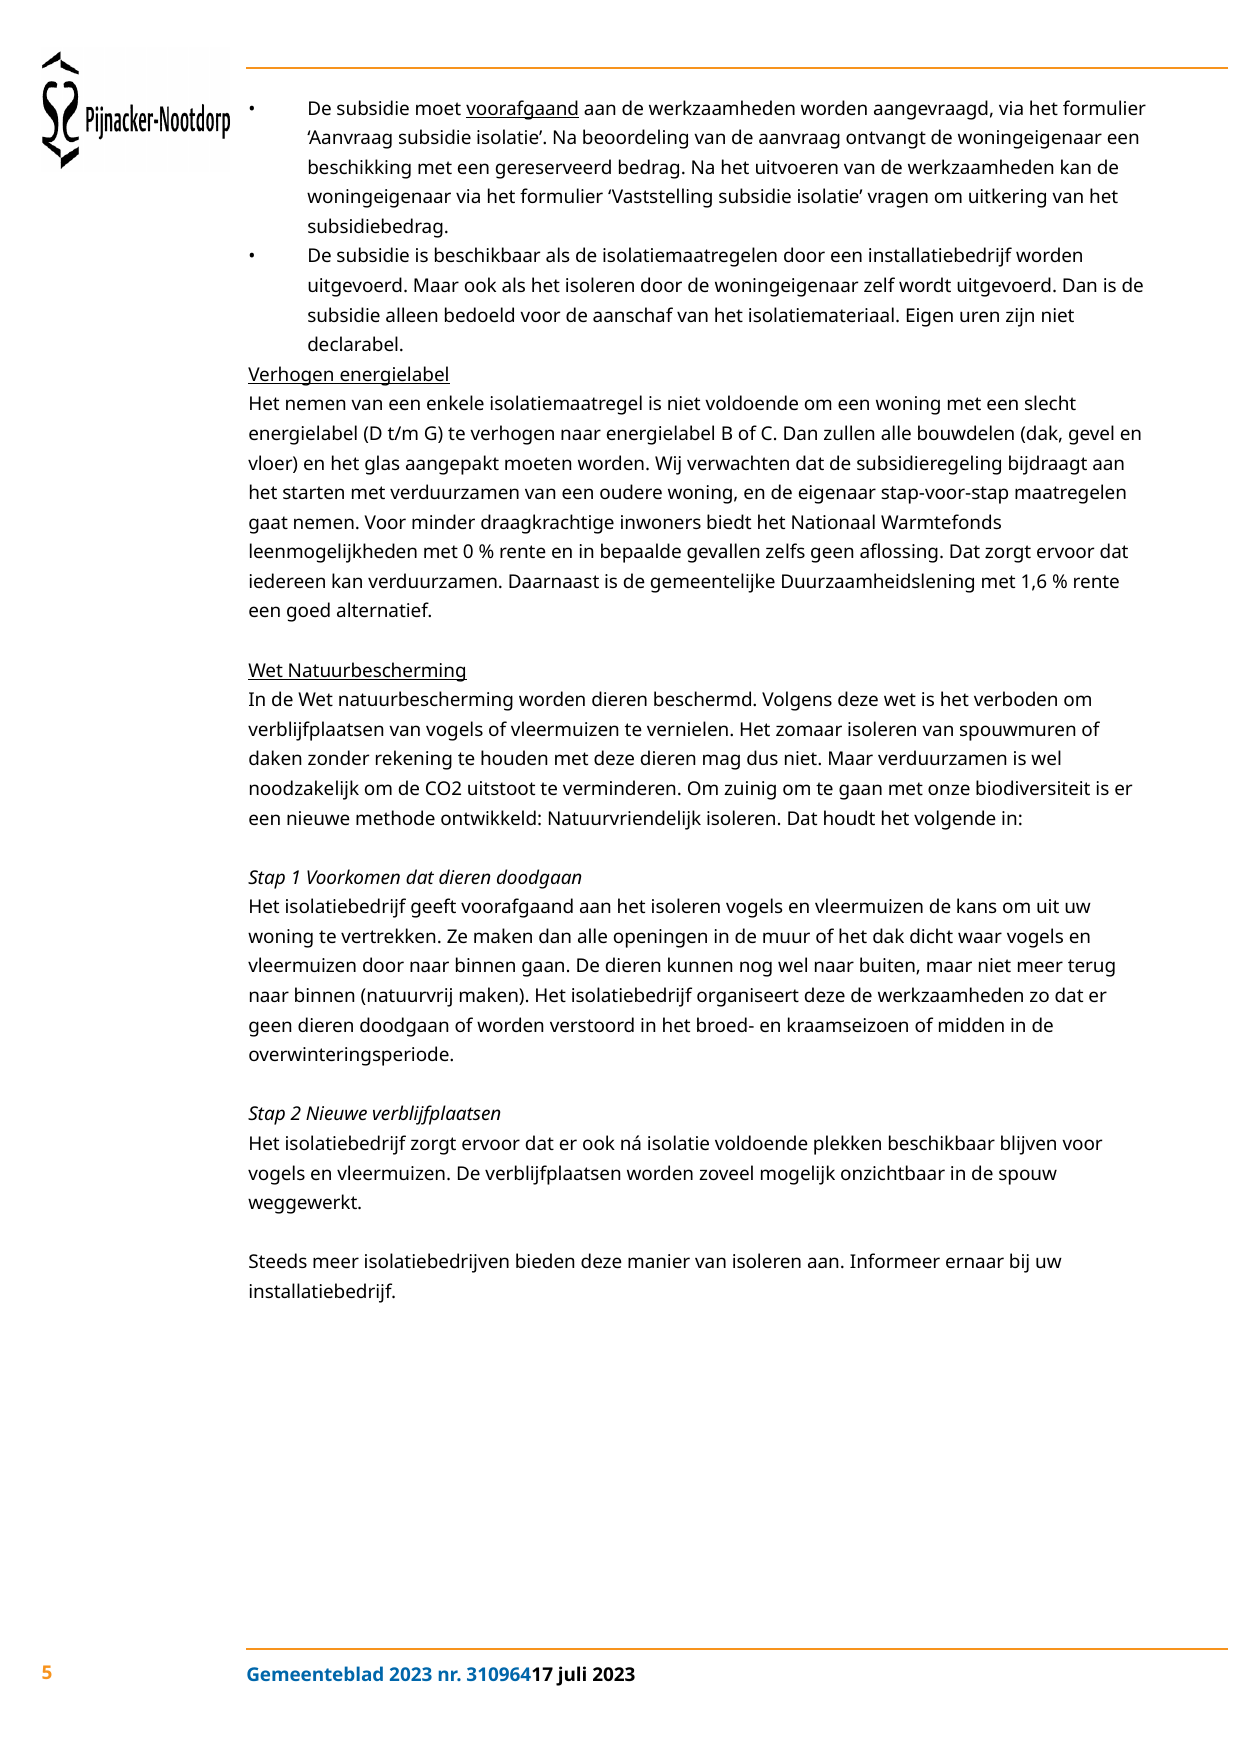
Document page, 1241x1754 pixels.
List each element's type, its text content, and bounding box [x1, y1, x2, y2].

text Verhogen energielabel [248, 361, 1152, 387]
text In de Wet natuurbescherming worden dieren beschermd. Volgens deze wet is het verboden om verblijfplaatsen van vogels of vleermuizen te vernielen. Het zomaar isoleren van spouwmuren of daken zonder rekening te houden met deze dieren mag dus niet. Maar verduurzamen is wel noodzakelijk om de CO2 uitstoot te verminderen. Om zuinig om te gaan met onze biodiversiteit is er een nieuwe methode ontwikkeld: Natuurvriendelijk isoleren. Dat houdt het volgende in: [248, 686, 1152, 831]
list De subsidie is beschikbaar als de isolatiemaatregelen door een installatiebedrijf worden uitgevoerd. Maar ook als het isoleren door de woningeigenaar zelf wordt uitgevoerd. Dan is de subsidie alleen bedoeld voor de aanschaf van het isolatiemateriaal. Eigen uren zijn niet declarabel. [248, 243, 1152, 357]
list De subsidie moet voorafgaand aan de werkzaamheden worden aangevraagd, via het formulier ‘Aanvraag subsidie isolatie’. Na beoordeling van de aanvraag ontvangt de woningeigenaar een beschikking met een gereserveerd bedrag. Na het uitvoeren van de werkzaamheden kan de woningeigenaar via het formulier ‘Vaststelling subsidie isolatie’ vragen om uitkering van het subsidiebedrag. [248, 95, 1152, 239]
text Het nemen van een enkele isolatiemaatregel is niet voldoende om een woning met een slecht energielabel (D t/m G) te verhogen naar energielabel B of C. Dan zullen alle bouwdelen (dak, gevel en vloer) en het glas aangepakt moeten worden. Wij verwachten dat de subsidieregeling bijdraagt aan het starten met verduurzamen van een oudere woning, en de eigenaar stap-voor-stap maatregelen gaat nemen. Voor minder draagkrachtige inwoners biedt het Nationaal Warmtefonds leenmogelijkheden met 0 % rente en in bepaalde gevallen zelfs geen aflossing. Dat zorgt ervoor dat iedereen kan verduurzamen. Daarnaast is de gemeentelijke Duurzaamheidslening met 1,6 % rente een goed alternatief. [248, 391, 1152, 623]
text Het isolatiebedrijf zorgt ervoor dat er ook ná isolatie voldoende plekken beschikbaar blijven voor vogels en vleermuizen. De verblijfplaatsen worden zoveel mogelijk onzichtbaar in de spouw weggewerkt. [248, 1130, 1152, 1215]
text Stap 1 Voorkomen dat dieren doodgaan [248, 864, 1152, 890]
text Stap 2 Nieuwe verblijfplaatsen [248, 1101, 1152, 1126]
text Steeds meer isolatiebedrijven bieden deze manier van isoleren aan. Informeer ernaar bij uw installatiebedrijf. [248, 1248, 1152, 1304]
picture [41, 47, 231, 172]
text Wet Natuurbescherming [248, 657, 1152, 683]
text Het isolatiebedrijf geeft voorafgaand aan het isoleren vogels en vleermuizen de kans om uit uw woning te vertrekken. Ze maken dan alle openingen in de muur of het dak dicht waar vogels en vleermuizen door naar binnen gaan. De dieren kunnen nog wel naar buiten, maar niet meer terug naar binnen (natuurvrij maken). Het isolatiebedrijf organiseert deze de werkzaamheden zo dat er geen dieren doodgaan of worden verstoord in het broed- en kraamseizoen of midden in de overwinteringsperiode. [248, 893, 1152, 1067]
